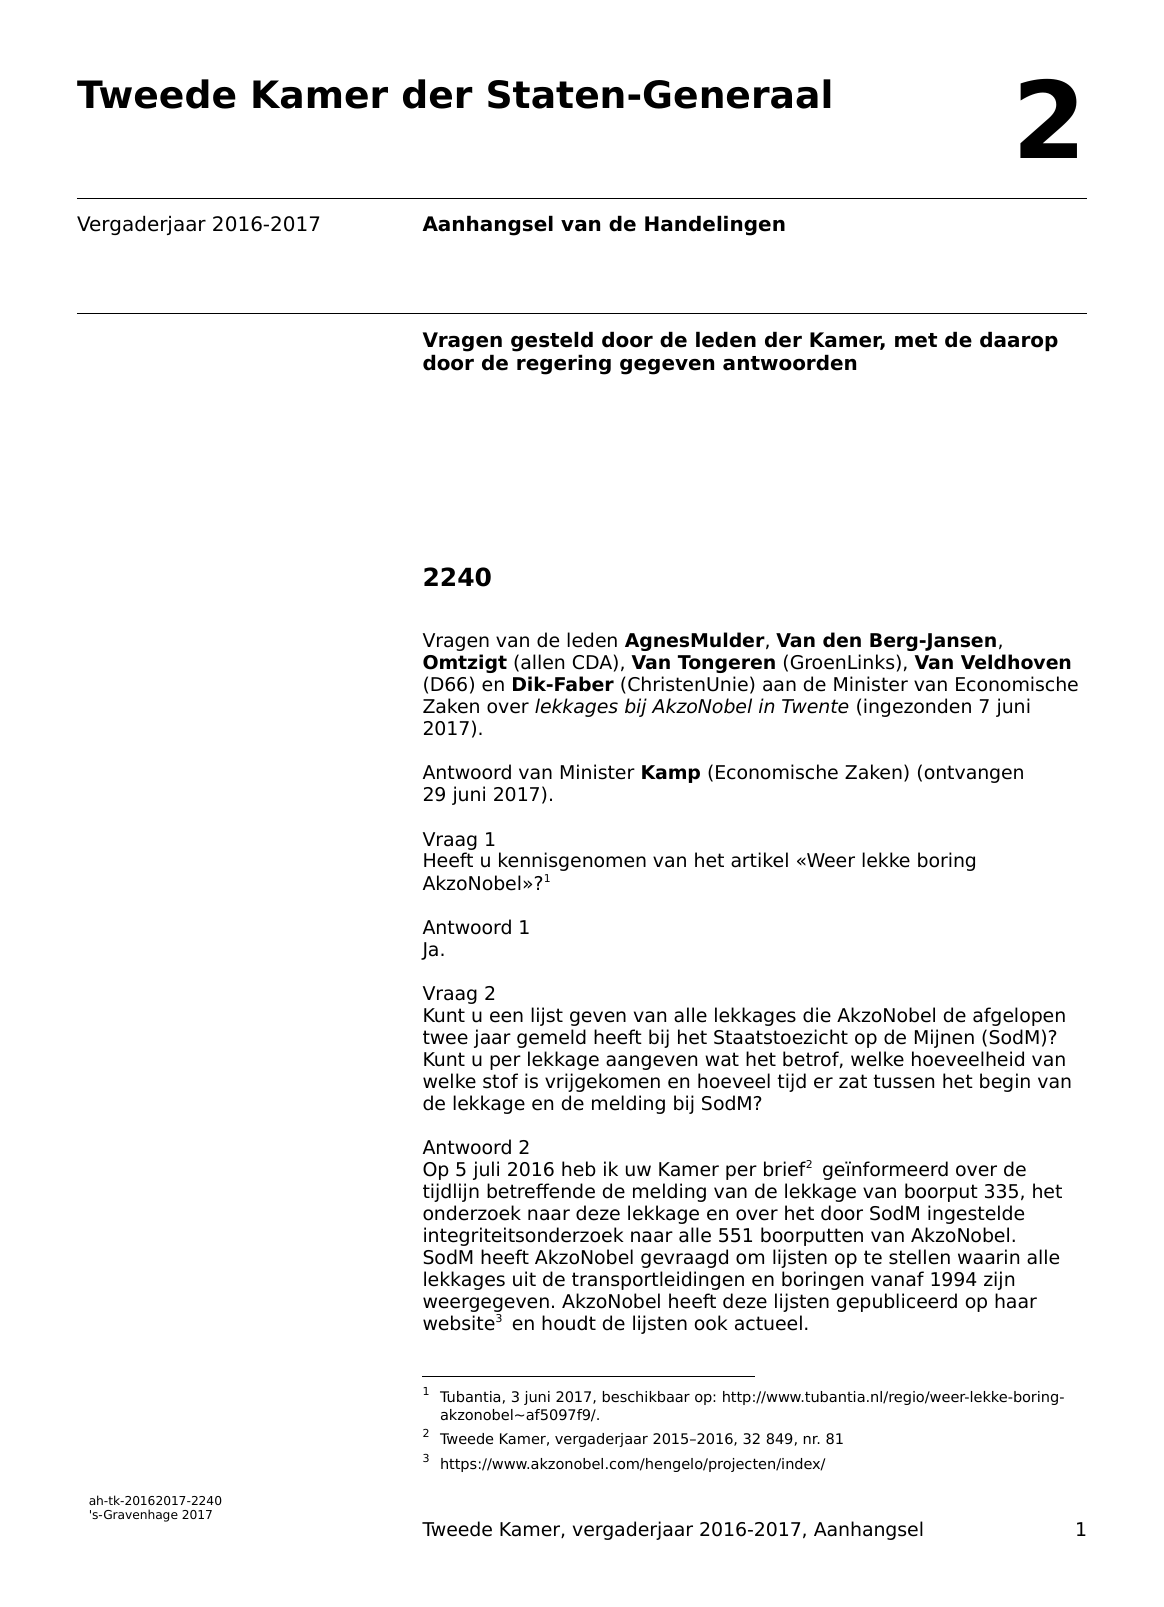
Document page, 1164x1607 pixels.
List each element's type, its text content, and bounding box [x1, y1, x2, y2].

text 's-Gravenhage 2017 [88, 1508, 323, 1522]
text Tweede Kamer, vergaderjaar 2015–2016, 32 849, nr. 81 [422, 1427, 1087, 1449]
text Vraag 2 [422, 983, 1087, 1005]
text Vragen van de leden AgnesMulder, Van den Berg-Jansen, Omtzigt (allen CDA), Van Tongeren (GroenLinks), Van Veldhoven (D66) en Dik-Faber (ChristenUnie) aan de Minister van Economische Zaken over lekkages bij AkzoNobel in Twente (ingezonden 7 juni 2017). [422, 630, 1087, 740]
text Op 5 juli 2016 heb ik uw Kamer per brief geïnformeerd over de tijdlijn betreffende de melding van de lekkage van boorput 335, het onderzoek naar deze lekkage en over het door SodM ingestelde integriteitsonderzoek naar alle 551 boorputten van AkzoNobel. [422, 1159, 1087, 1247]
text Tubantia, 3 juni 2017, beschikbaar op: http://www.tubantia.nl/regio/weer-lekke-boring-akzonobel~af5097f9/. [422, 1385, 1087, 1424]
text ah-tk-20162017-2240 [88, 1494, 323, 1508]
table_cell Vragen gesteld door de leden der Kamer, met de daarop door de regering gegeven antwoorden [422, 314, 1087, 375]
text Heeft u kennisgenomen van het artikel «Weer lekke boring AkzoNobel»? [422, 850, 1087, 894]
table_cell Vergaderjaar 2016-2017 [77, 199, 422, 313]
text Vraag 1 [422, 828, 1087, 850]
text Antwoord van Minister Kamp (Economische Zaken) (ontvangen 29 juni 2017). [422, 762, 1087, 806]
text Ja. [422, 938, 1087, 961]
text Antwoord 2 [422, 1137, 1087, 1159]
text Kunt u een lijst geven van alle lekkages die AkzoNobel de afgelopen twee jaar gemeld heeft bij het Staatstoezicht op de Mijnen (SodM)? Kunt u per lekkage aangeven wat het betrof, welke hoeveelheid van welke stof is vrijgekomen en hoeveel tijd er zat tussen het begin van de lekkage en de melding bij SodM? [422, 1005, 1087, 1114]
table_header Tweede Kamer der Staten-Generaal [77, 59, 886, 198]
text https://www.akzonobel.com/hengelo/projecten/index/ [422, 1452, 1087, 1474]
text 2240 [422, 563, 1087, 592]
table_cell Aanhangsel van de Handelingen [422, 199, 1087, 313]
table_header 2 [886, 59, 1087, 198]
text Antwoord 1 [422, 917, 1087, 938]
table_cell [77, 314, 422, 375]
text SodM heeft AkzoNobel gevraagd om lijsten op te stellen waarin alle lekkages uit de transportleidingen en boringen vanaf 1994 zijn weergegeven. AkzoNobel heeft deze lijsten gepubliceerd op haar website en houdt de lijsten ook actueel. [422, 1247, 1087, 1334]
